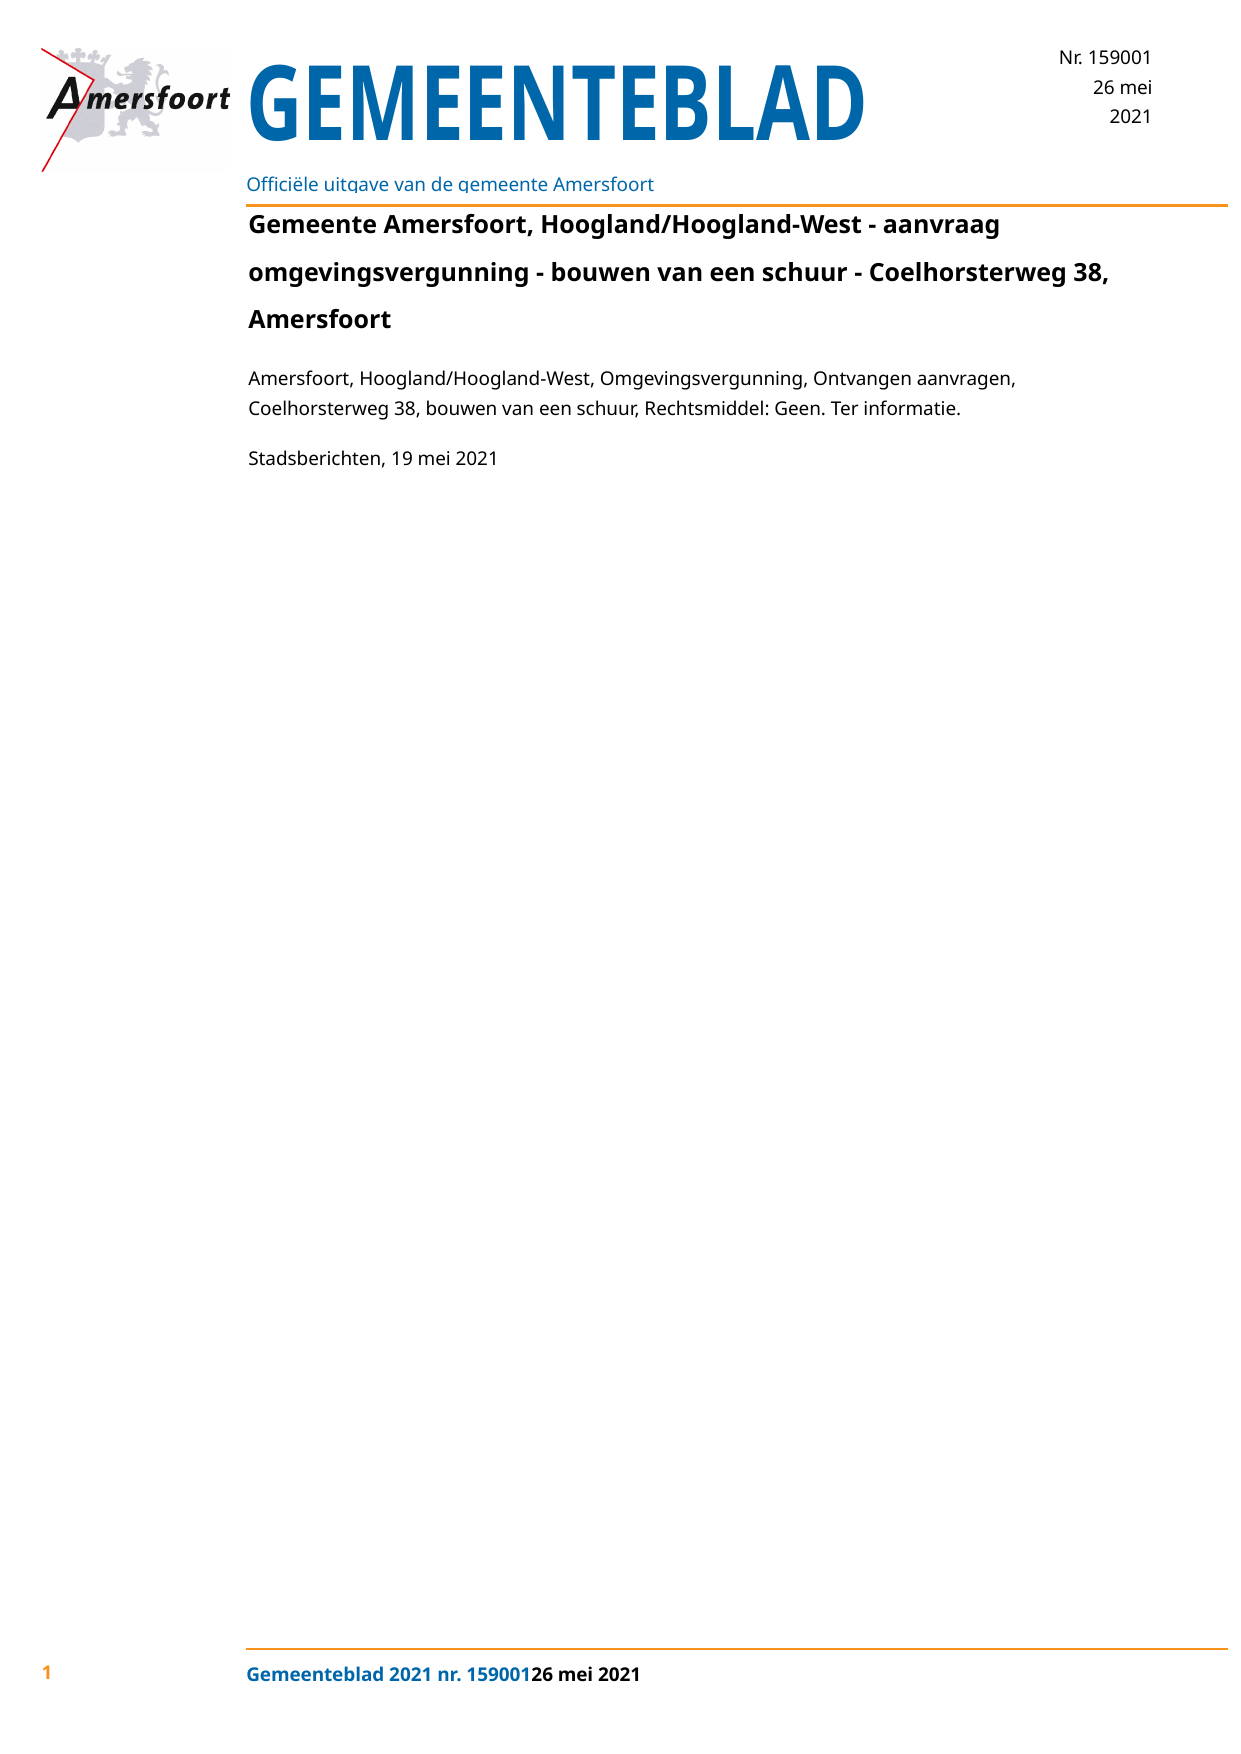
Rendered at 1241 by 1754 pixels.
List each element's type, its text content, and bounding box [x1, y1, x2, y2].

text Amersfoort, Hoogland/Hoogland-West, Omgevingsvergunning, Ontvangen aanvragen, Coelhorsterweg 38, bouwen van een schuur, Rechtsmiddel: Geen. Ter informatie. [248, 366, 1152, 421]
text Stadsberichten, 19 mei 2021 [248, 446, 1152, 471]
picture [41, 47, 231, 172]
text Gemeente Amersfoort, Hoogland/Hoogland-West - aanvraag omgevingsvergunning - bouwen van een schuur - Coelhorsterweg 38, Amersfoort [248, 207, 1152, 336]
